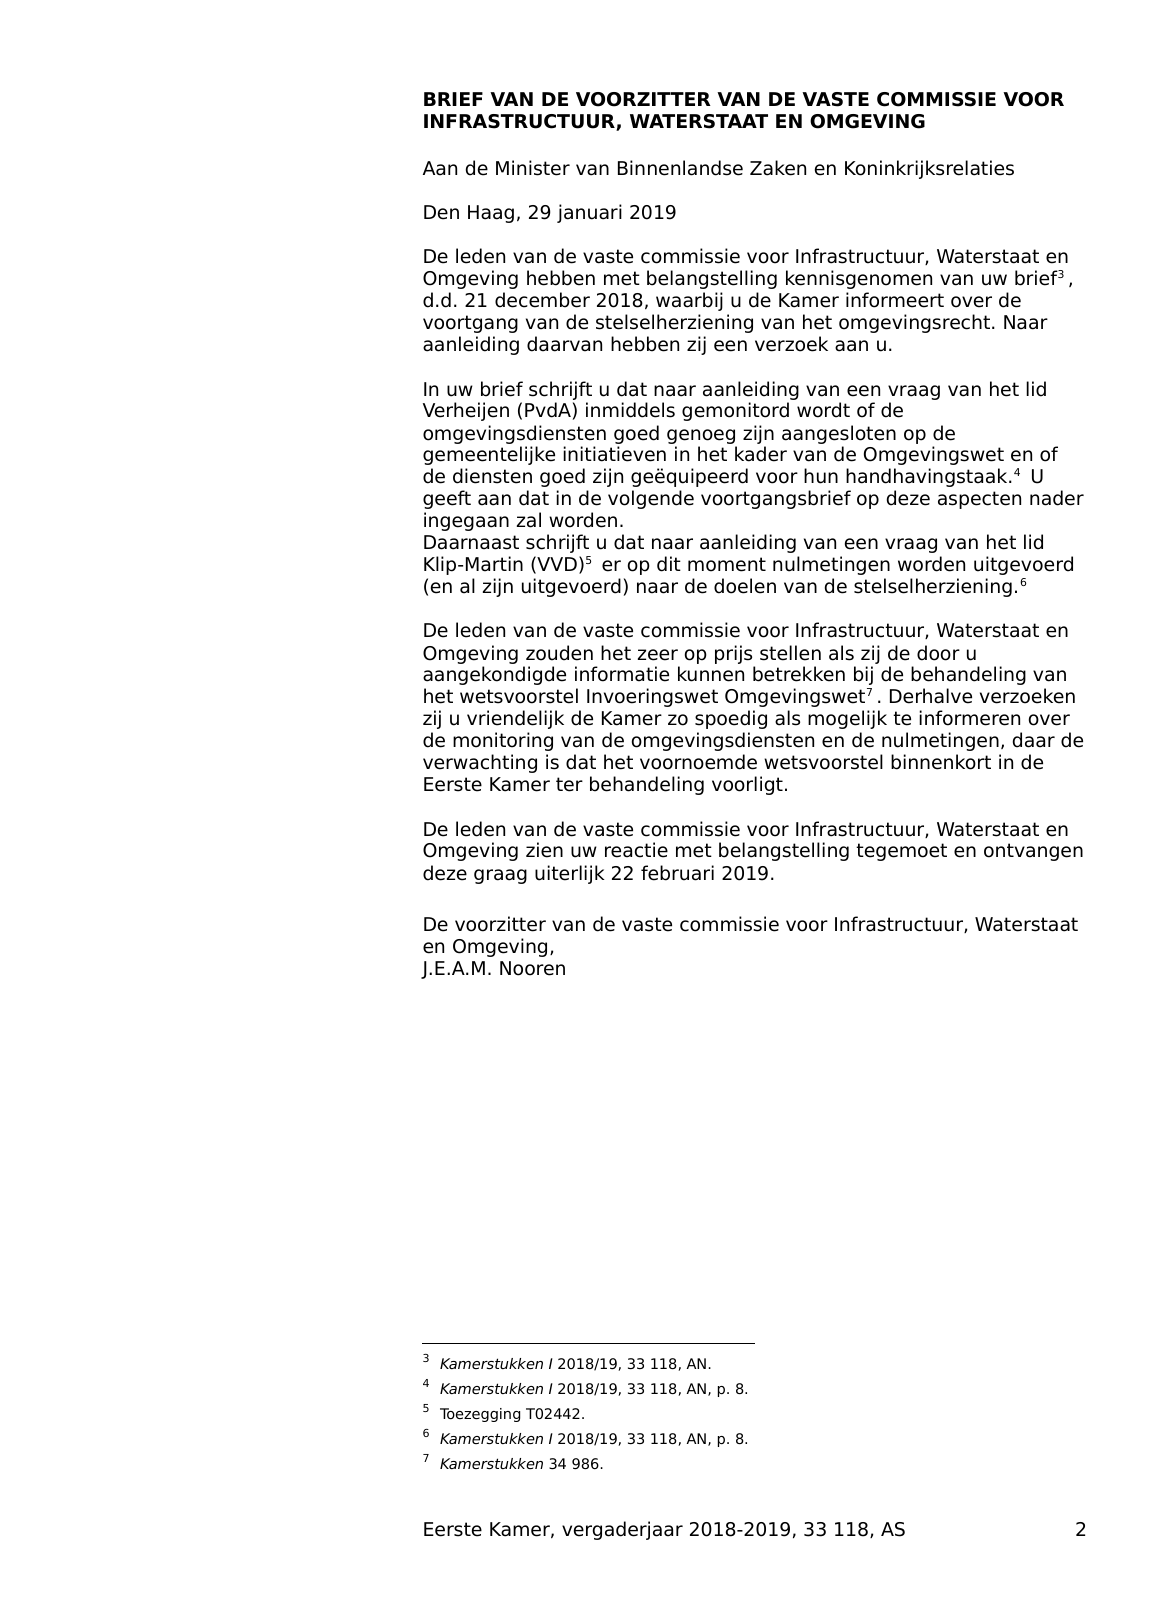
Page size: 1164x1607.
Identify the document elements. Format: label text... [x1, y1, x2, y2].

text Toezegging T02442. [422, 1402, 1087, 1424]
text Kamerstukken 34 986. [422, 1452, 1087, 1474]
text In uw brief schrijft u dat naar aanleiding van een vraag van het lid Verheijen (PvdA) inmiddels gemonitord wordt of de omgevingsdiensten goed genoeg zijn aangesloten op de gemeentelijke initiatieven in het kader van de Omgevingswet en of de diensten goed zijn geëquipeerd voor hun handhavingstaak. U geeft aan dat in de volgende voortgangsbrief op deze aspecten nader ingegaan zal worden. [422, 378, 1087, 532]
text Daarnaast schrijft u dat naar aanleiding van een vraag van het lid Klip-Martin (VVD) er op dit moment nulmetingen worden uitgevoerd (en al zijn uitgevoerd) naar de doelen van de stelselherziening. [422, 532, 1087, 598]
text De leden van de vaste commissie voor Infrastructuur, Waterstaat en Omgeving zien uw reactie met belangstelling tegemoet en ontvangen deze graag uiterlijk 22 februari 2019. [422, 818, 1087, 884]
text Den Haag, 29 januari 2019 [422, 202, 1087, 224]
text Kamerstukken I 2018/19, 33 118, AN, p. 8. [422, 1377, 1087, 1399]
subtitle BRIEF VAN DE VOORZITTER VAN DE VASTE COMMISSIE VOOR INFRASTRUCTUUR, WATERSTAAT EN OMGEVING [422, 89, 1087, 133]
text De leden van de vaste commissie voor Infrastructuur, Waterstaat en Omgeving zouden het zeer op prijs stellen als zij de door u aangekondigde informatie kunnen betrekken bij de behandeling van het wetsvoorstel Invoeringswet Omgevingswet. Derhalve verzoeken zij u vriendelijk de Kamer zo spoedig als mogelijk te informeren over de monitoring van de omgevingsdiensten en de nulmetingen, daar de verwachting is dat het voornoemde wetsvoorstel binnenkort in de Eerste Kamer ter behandeling voorligt. [422, 620, 1087, 796]
text De leden van de vaste commissie voor Infrastructuur, Waterstaat en Omgeving hebben met belangstelling kennisgenomen van uw brief, d.d. 21 december 2018, waarbij u de Kamer informeert over de voortgang van de stelselherziening van het omgevingsrecht. Naar aanleiding daarvan hebben zij een verzoek aan u. [422, 246, 1087, 356]
text Kamerstukken I 2018/19, 33 118, AN, p. 8. [422, 1427, 1087, 1449]
text Kamerstukken I 2018/19, 33 118, AN. [422, 1352, 1087, 1374]
text Aan de Minister van Binnenlandse Zaken en Koninkrijksrelaties [422, 158, 1087, 180]
text De voorzitter van de vaste commissie voor Infrastructuur, Waterstaat en Omgeving, J.E.A.M. Nooren [422, 914, 1087, 980]
